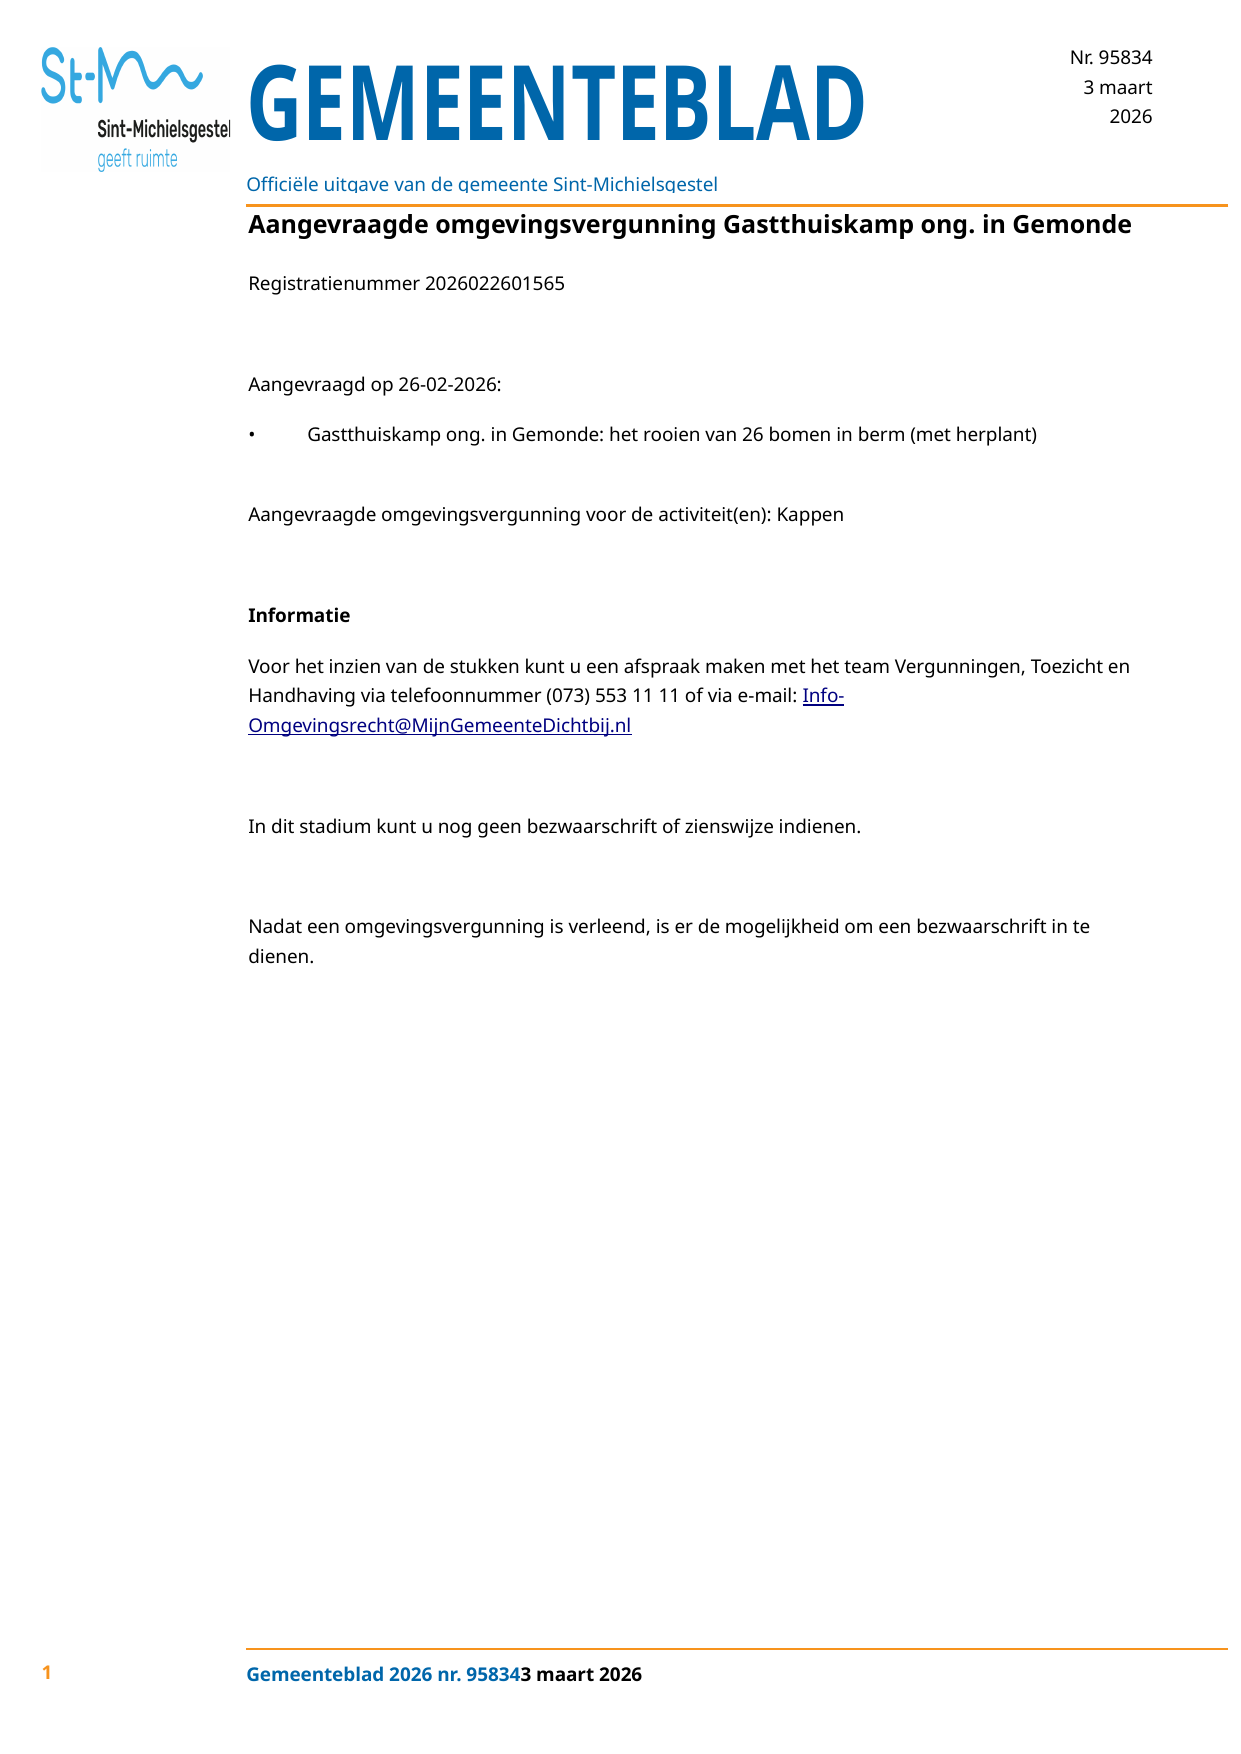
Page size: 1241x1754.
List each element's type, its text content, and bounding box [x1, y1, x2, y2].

text Registratienummer 2026022601565 [248, 270, 1152, 296]
text Informatie [248, 602, 1152, 628]
text Nadat een omgevingsvergunning is verleend, is er de mogelijkheid om een bezwaarschrift in te dienen. [248, 914, 1152, 969]
picture [41, 47, 231, 172]
text Aangevraagde omgevingsvergunning voor de activiteit(en): Kappen [248, 502, 1152, 527]
text In dit stadium kunt u nog geen bezwaarschrift of zienswijze indienen. [248, 813, 1152, 838]
text Voor het inzien van de stukken kunt u een afspraak maken met het team Vergunningen, Toezicht en Handhaving via telefoonnummer (073) 553 11 11 of via e-mail: Info-Omgevingsrecht@MijnGemeenteDichtbij.nl [248, 653, 1152, 738]
list Gastthuiskamp ong. in Gemonde: het rooien van 26 bomen in berm (met herplant) [248, 422, 1152, 447]
text Aangevraagd op 26-02-2026: [248, 371, 1152, 397]
text Aangevraagde omgevingsvergunning Gastthuiskamp ong. in Gemonde [248, 207, 1152, 241]
